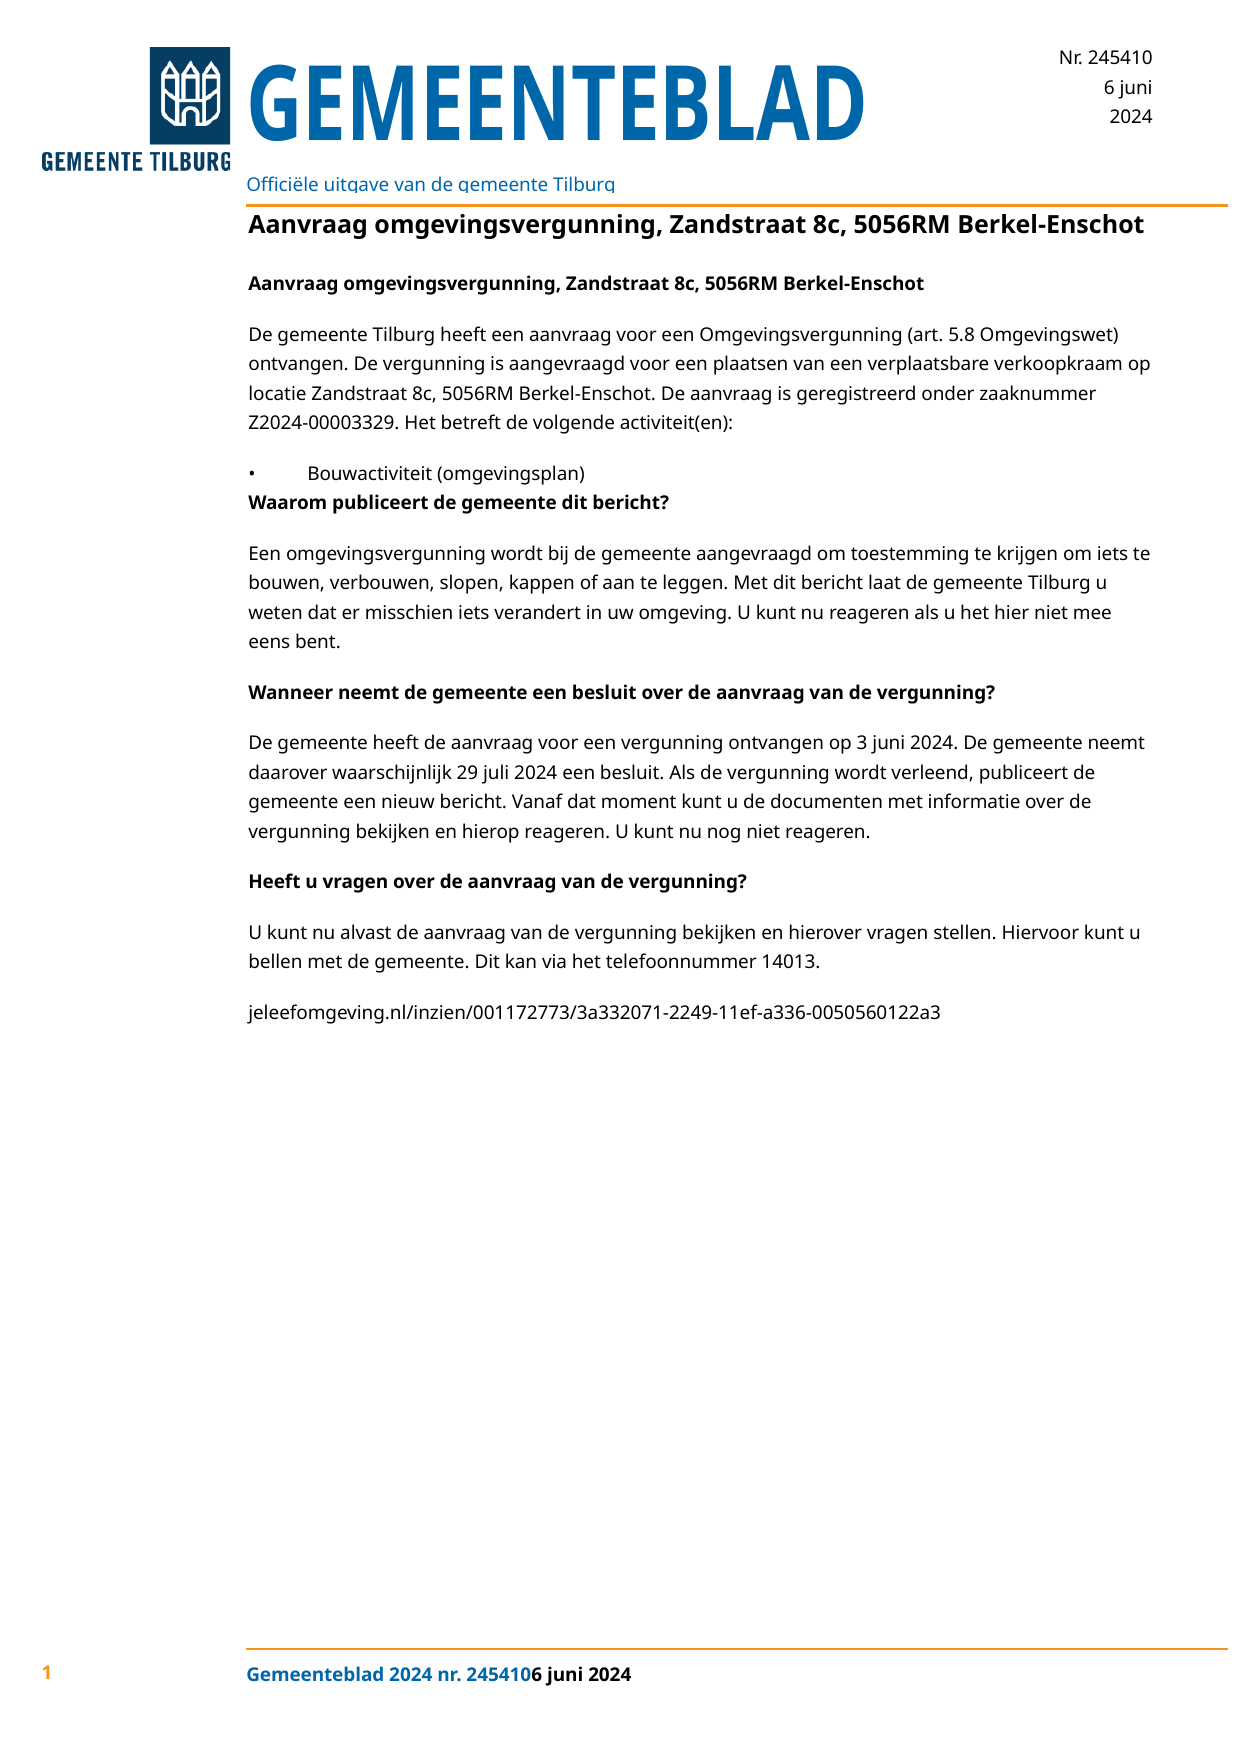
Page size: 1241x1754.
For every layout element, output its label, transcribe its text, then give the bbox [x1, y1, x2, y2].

text Wanneer neemt de gemeente een besluit over de aanvraag van de vergunning? [248, 679, 1152, 705]
text U kunt nu alvast de aanvraag van de vergunning bekijken en hierover vragen stellen. Hiervoor kunt u bellen met de gemeente. Dit kan via het telefoonnummer 14013. [248, 919, 1152, 974]
text Waarom publiceert de gemeente dit bericht? [248, 489, 1152, 515]
text jeleefomgeving.nl/inzien/001172773/3a332071-2249-11ef-a336-0050560122a3 [248, 999, 1152, 1025]
list Bouwactiviteit (omgevingsplan) [248, 460, 1152, 486]
text Aanvraag omgevingsvergunning, Zandstraat 8c, 5056RM Berkel-Enschot [248, 270, 1152, 296]
text De gemeente heeft de aanvraag voor een vergunning ontvangen op 3 juni 2024. De gemeente neemt daarover waarschijnlijk 29 juli 2024 een besluit. Als de vergunning wordt verleend, publiceert de gemeente een nieuw bericht. Vanaf dat moment kunt u de documenten met informatie over de vergunning bekijken en hierop reageren. U kunt nu nog niet reageren. [248, 729, 1152, 844]
text Aanvraag omgevingsvergunning, Zandstraat 8c, 5056RM Berkel-Enschot [248, 207, 1152, 241]
text Heeft u vragen over de aanvraag van de vergunning? [248, 869, 1152, 894]
picture [41, 47, 231, 172]
text De gemeente Tilburg heeft een aanvraag voor een Omgevingsvergunning (art. 5.8 Omgevingswet) ontvangen. De vergunning is aangevraagd voor een plaatsen van een verplaatsbare verkoopkraam op locatie Zandstraat 8c, 5056RM Berkel-Enschot. De aanvraag is geregistreerd onder zaaknummer Z2024-00003329. Het betreft de volgende activiteit(en): [248, 321, 1152, 435]
text Een omgevingsvergunning wordt bij de gemeente aangevraagd om toestemming te krijgen om iets te bouwen, verbouwen, slopen, kappen of aan te leggen. Met dit bericht laat de gemeente Tilburg u weten dat er misschien iets verandert in uw omgeving. U kunt nu reageren als u het hier niet mee eens bent. [248, 540, 1152, 654]
